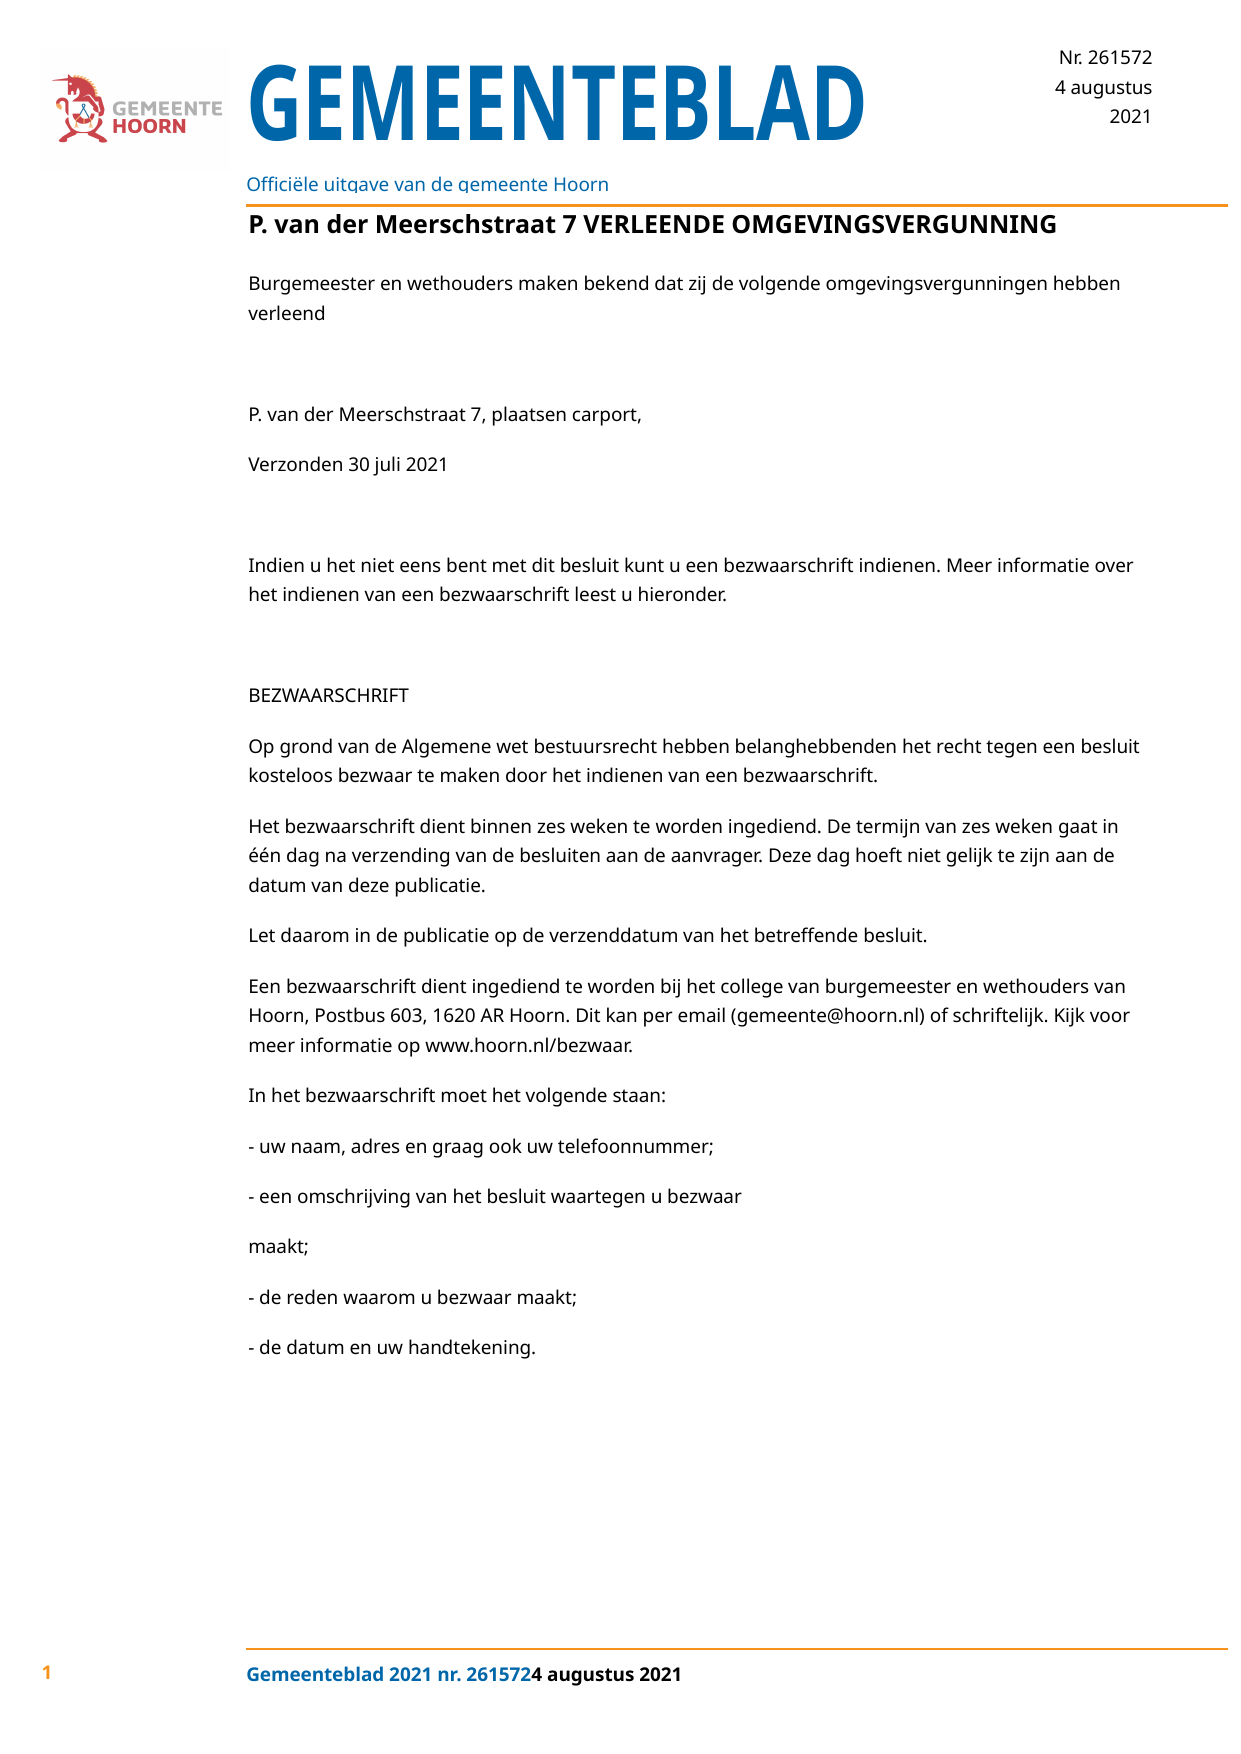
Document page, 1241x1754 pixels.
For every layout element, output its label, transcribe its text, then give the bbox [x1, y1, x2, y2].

text - uw naam, adres en graag ook uw telefoonnummer; [248, 1133, 1152, 1158]
text BEZWAARSCHRIFT [248, 682, 1152, 708]
text Burgemeester en wethouders maken bekend dat zij de volgende omgevingsvergunningen hebben verleend [248, 270, 1152, 326]
text - een omschrijving van het besluit waartegen u bezwaar [248, 1183, 1152, 1209]
text In het bezwaarschrift moet het volgende staan: [248, 1082, 1152, 1108]
text P. van der Meerschstraat 7, plaatsen carport, [248, 401, 1152, 426]
text Een bezwaarschrift dient ingediend te worden bij het college van burgemeester en wethouders van Hoorn, Postbus 603, 1620 AR Hoorn. Dit kan per email (gemeente@hoorn.nl) of schriftelijk. Kijk voor meer informatie op www.hoorn.nl/bezwaar. [248, 973, 1152, 1058]
text P. van der Meerschstraat 7 VERLEENDE OMGEVINGSVERGUNNING [248, 207, 1152, 241]
text Let daarom in de publicatie op de verzenddatum van het betreffende besluit. [248, 922, 1152, 948]
text Indien u het niet eens bent met dit besluit kunt u een bezwaarschrift indienen. Meer informatie over het indienen van een bezwaarschrift leest u hieronder. [248, 552, 1152, 607]
picture [41, 47, 231, 172]
text - de reden waarom u bezwaar maakt; [248, 1284, 1152, 1310]
text maakt; [248, 1234, 1152, 1259]
text Op grond van de Algemene wet bestuursrecht hebben belanghebbenden het recht tegen een besluit kosteloos bezwaar te maken door het indienen van een bezwaarschrift. [248, 733, 1152, 788]
text Verzonden 30 juli 2021 [248, 451, 1152, 477]
text - de datum en uw handtekening. [248, 1334, 1152, 1360]
text Het bezwaarschrift dient binnen zes weken te worden ingediend. De termijn van zes weken gaat in één dag na verzending van de besluiten aan de aanvrager. Deze dag hoeft niet gelijk te zijn aan de datum van deze publicatie. [248, 813, 1152, 898]
